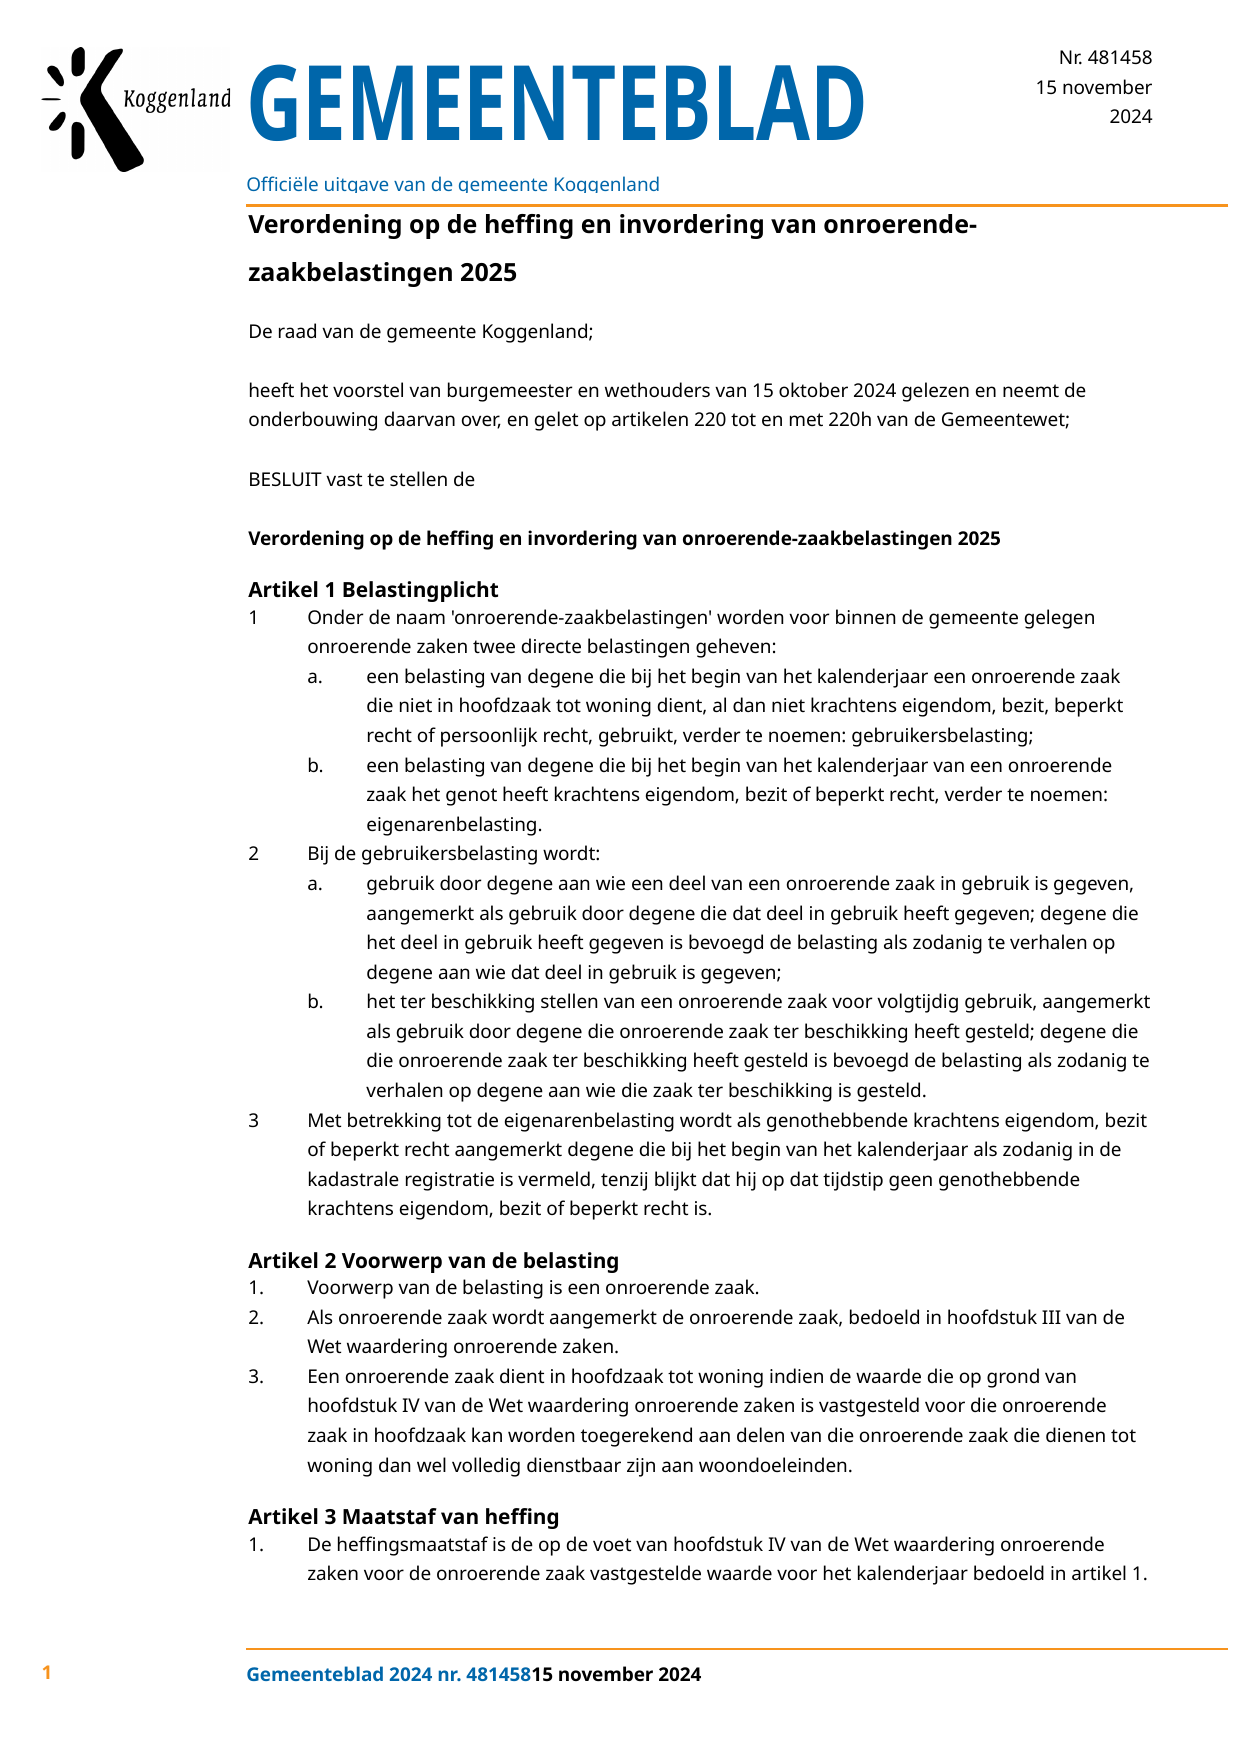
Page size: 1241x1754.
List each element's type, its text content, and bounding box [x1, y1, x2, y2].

list Als onroerende zaak wordt aangemerkt de onroerende zaak, bedoeld in hoofdstuk III van de Wet waardering onroerende zaken. [248, 1304, 1152, 1359]
list het ter beschikking stellen van een onroerende zaak voor volgtijdig gebruik, aangemerkt als gebruik door degene die onroerende zaak ter beschikking heeft gesteld; degene die die onroerende zaak ter beschikking heeft gesteld is bevoegd de belasting als zodanig te verhalen op degene aan wie die zaak ter beschikking is gesteld. [307, 988, 1152, 1103]
list een belasting van degene die bij het begin van het kalenderjaar een onroerende zaak die niet in hoofdzaak tot woning dient, al dan niet krachtens eigendom, bezit, beperkt recht of persoonlijk recht, gebruikt, verder te noemen: gebruikersbelasting; [307, 663, 1152, 748]
list De heffingsmaatstaf is de op de voet van hoofdstuk IV van de Wet waardering onroerende zaken voor de onroerende zaak vastgestelde waarde voor het kalenderjaar bedoeld in artikel 1. [248, 1531, 1152, 1586]
text BESLUIT vast te stellen de [248, 466, 1152, 492]
text Artikel 2 Voorwerp van de belasting [248, 1246, 1152, 1274]
list Bij de gebruikersbelasting wordt: [248, 841, 1152, 866]
list Onder de naam 'onroerende-zaakbelastingen' worden voor binnen de gemeente gelegen onroerende zaken twee directe belastingen geheven: [248, 604, 1152, 659]
text Artikel 1 Belastingplicht [248, 575, 1152, 604]
text Verordening op de heffing en invordering van onroerende-zaakbelastingen 2025 [248, 207, 1152, 288]
list Een onroerende zaak dient in hoofdzaak tot woning indien de waarde die op grond van hoofdstuk IV van de Wet waardering onroerende zaken is vastgesteld voor die onroerende zaak in hoofdzaak kan worden toegerekend aan delen van die onroerende zaak die dienen tot woning dan wel volledig dienstbaar zijn aan woondoeleinden. [248, 1363, 1152, 1478]
list gebruik door degene aan wie een deel van een onroerende zaak in gebruik is gegeven, aangemerkt als gebruik door degene die dat deel in gebruik heeft gegeven; degene die het deel in gebruik heeft gegeven is bevoegd de belasting als zodanig te verhalen op degene aan wie dat deel in gebruik is gegeven; [307, 870, 1152, 984]
text De raad van de gemeente Koggenland; [248, 318, 1152, 344]
text heeft het voorstel van burgemeester en wethouders van 15 oktober 2024 gelezen en neemt de onderbouwing daarvan over, en gelet op artikelen 220 tot en met 220h van de Gemeentewet; [248, 377, 1152, 432]
text Verordening op de heffing en invordering van onroerende-zaakbelastingen 2025 [248, 525, 1152, 551]
list Voorwerp van de belasting is een onroerende zaak. [248, 1274, 1152, 1300]
list Met betrekking tot de eigenarenbelasting wordt als genothebbende krachtens eigendom, bezit of beperkt recht aangemerkt degene die bij het begin van het kalenderjaar als zodanig in de kadastrale registratie is vermeld, tenzij blijkt dat hij op dat tijdstip geen genothebbende krachtens eigendom, bezit of beperkt recht is. [248, 1107, 1152, 1221]
list een belasting van degene die bij het begin van het kalenderjaar van een onroerende zaak het genot heeft krachtens eigendom, bezit of beperkt recht, verder te noemen: eigenarenbelasting. [307, 752, 1152, 837]
text Artikel 3 Maatstaf van heffing [248, 1502, 1152, 1531]
picture [41, 47, 231, 172]
